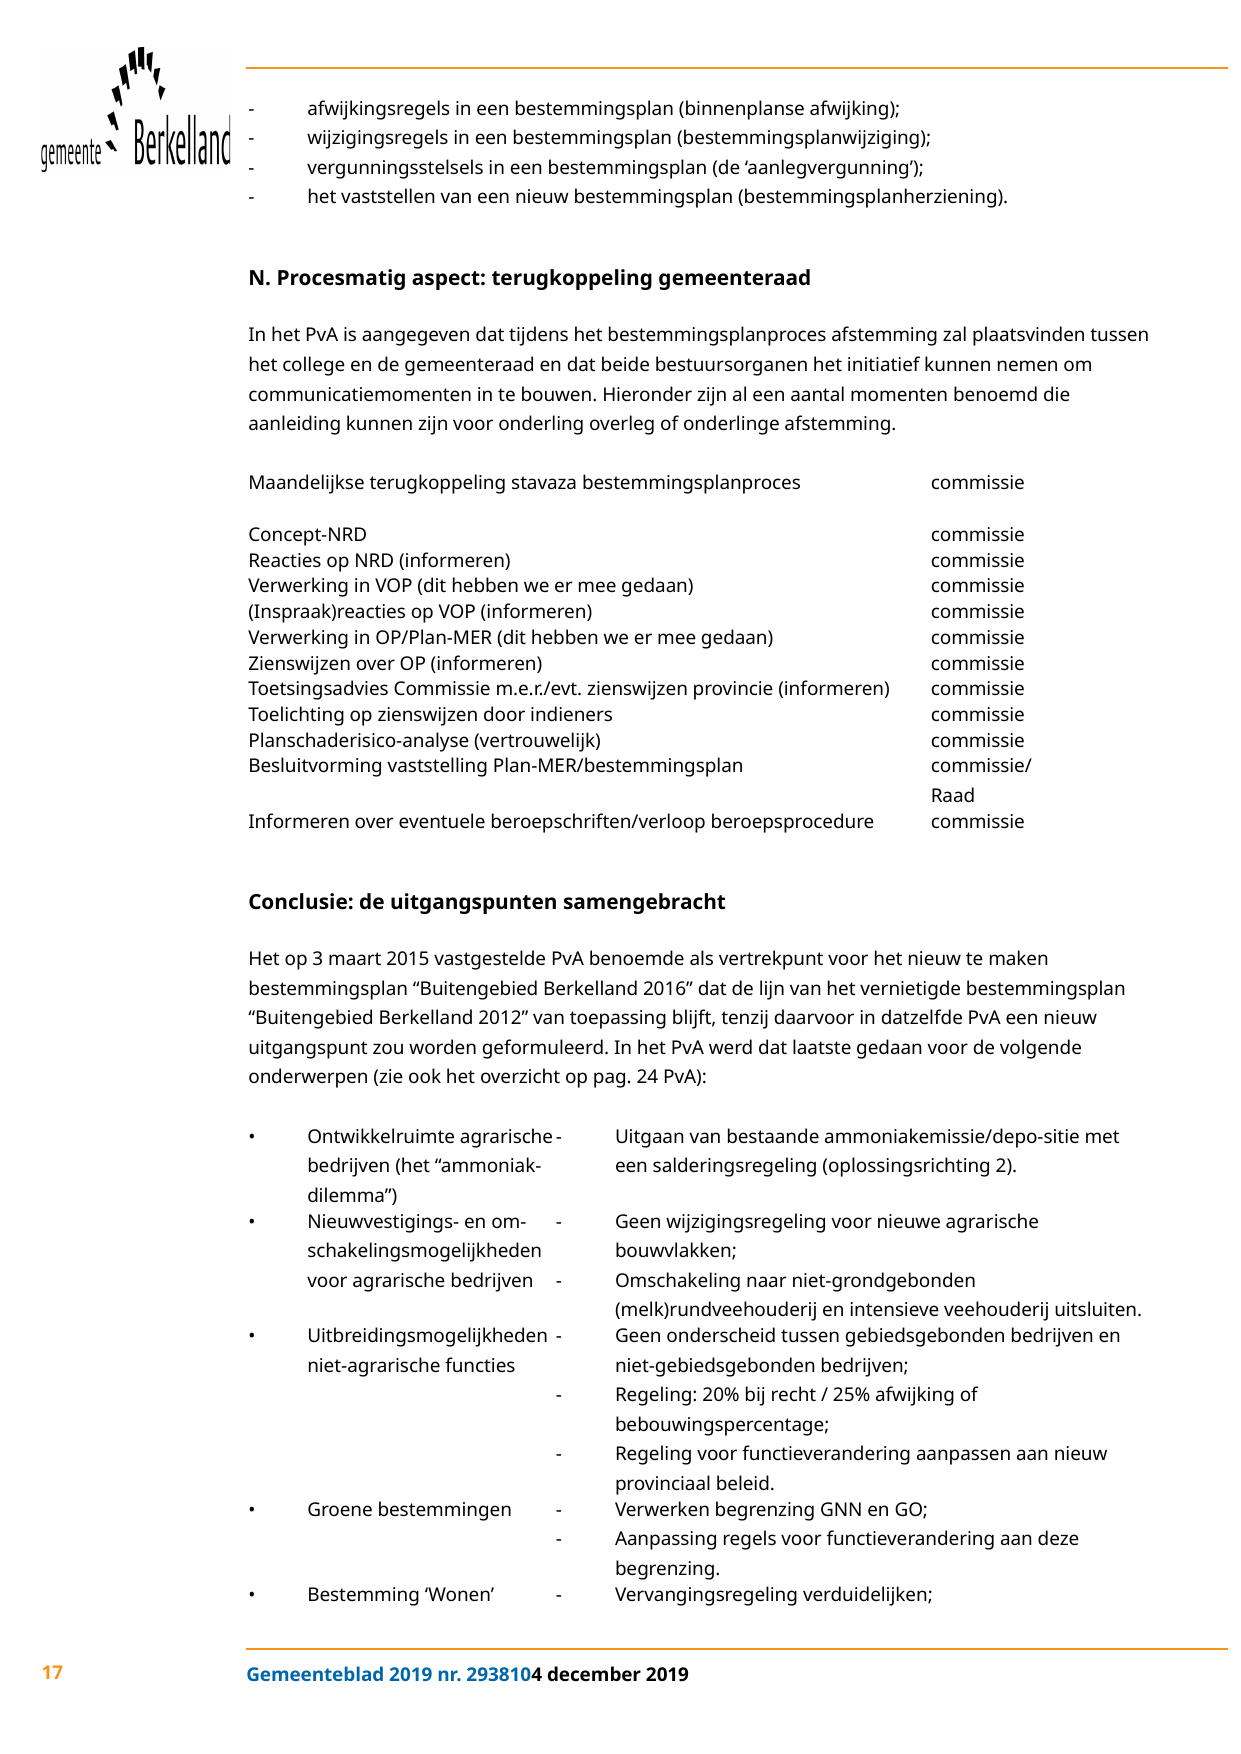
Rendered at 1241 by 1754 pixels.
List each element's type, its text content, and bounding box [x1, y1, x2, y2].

table_cell commissie/ Raad [931, 753, 1152, 808]
table_cell Zienswijzen over OP (informeren) [248, 650, 931, 675]
text In het PvA is aangegeven dat tijdens het bestemmingsplanproces afstemming zal plaatsvinden tussen het college en de gemeenteraad en dat beide bestuursorganen het initiatief kunnen nemen om communicatiemomenten in te bouwen. Hieronder zijn al een aantal momenten benoemd die aanleiding kunnen zijn voor onderling overleg of onderlinge afstemming. [248, 322, 1152, 436]
table_cell commissie [931, 701, 1152, 727]
table_header commissie [931, 470, 1152, 495]
text Conclusie: de uitgangspunten samengebracht [248, 887, 1152, 916]
table_cell Toetsingsadvies Commissie m.e.r./evt. zienswijzen provincie (informeren) [248, 675, 931, 701]
list wijzigingsregels in een bestemmingsplan (bestemmingsplanwijziging); [248, 124, 1152, 150]
table_cell Verwerken begrenzing GNN en GO; Aanpassing regels voor functieverandering aan deze begrenzing. [556, 1496, 1152, 1581]
table_header Ontwikkelruimte agrarische bedrijven (het “ammoniak-dilemma”) [248, 1123, 556, 1208]
table_cell Besluitvorming vaststelling Plan-MER/bestemmingsplan [248, 753, 931, 778]
table_cell Geen onderscheid tussen gebiedsgebonden bedrijven en niet-gebiedsgebonden bedrijven; Regeling: 20% bij recht / 25% afwijking of bebouwingspercentage; Regeling voor functieverandering aanpassen aan nieuw provinciaal beleid. [556, 1322, 1152, 1496]
table_cell Nieuwvestigings- en om-schakelingsmogelijkheden voor agrarische bedrijven [248, 1208, 556, 1322]
table_cell commissie [931, 808, 1152, 834]
text Het op 3 maart 2015 vastgestelde PvA benoemde als vertrekpunt voor het nieuw te maken bestemmingsplan “Buitengebied Berkelland 2016” dat de lijn van het vernietigde bestemmingsplan “Buitengebied Berkelland 2012” van toepassing blijft, tenzij daarvoor in datzelfde PvA een nieuw uitgangspunt zou worden geformuleerd. In het PvA werd dat laatste gedaan voor de volgende onderwerpen (zie ook het overzicht op pag. 24 PvA): [248, 945, 1152, 1089]
table_cell commissie [931, 650, 1152, 675]
table_cell Geen wijzigingsregeling voor nieuwe agrarische bouwvlakken; Omschakeling naar niet-grondgebonden (melk)rundveehouderij en intensieve veehouderij uitsluiten. [556, 1208, 1152, 1322]
table_cell Groene bestemmingen [248, 1496, 556, 1581]
table_cell Vervangingsregeling verduidelijken; [556, 1581, 1152, 1607]
picture [41, 47, 231, 172]
table_cell commissie [931, 547, 1152, 572]
table_cell commissie [931, 624, 1152, 650]
table_cell [248, 778, 931, 808]
table_cell Concept-NRD [248, 521, 931, 547]
text N. Procesmatig aspect: terugkoppeling gemeenteraad [248, 263, 1152, 292]
table_cell Toelichting op zienswijzen door indieners [248, 701, 931, 727]
table_cell commissie [931, 573, 1152, 598]
table_cell [931, 495, 1152, 521]
table_header Maandelijkse terugkoppeling stavaza bestemmingsplanproces [248, 470, 931, 495]
table_cell [248, 495, 931, 521]
table_cell Reacties op NRD (informeren) [248, 547, 931, 572]
list vergunningsstelsels in een bestemmingsplan (de ‘aanlegvergunning’); [248, 154, 1152, 180]
table_cell commissie [931, 675, 1152, 701]
table_cell commissie [931, 598, 1152, 624]
table_cell (Inspraak)reacties op VOP (informeren) [248, 598, 931, 624]
table_cell Uitbreidingsmogelijkheden niet-agrarische functies [248, 1322, 556, 1496]
table_cell Informeren over eventuele beroepschriften/verloop beroepsprocedure [248, 808, 931, 834]
table_cell Bestemming ‘Wonen’ [248, 1581, 556, 1607]
table_header Uitgaan van bestaande ammoniakemissie/depo-sitie met een salderingsregeling (oplossingsrichting 2). [556, 1123, 1152, 1208]
list afwijkingsregels in een bestemmingsplan (binnenplanse afwijking); [248, 95, 1152, 121]
table_cell Planschaderisico-analyse (vertrouwelijk) [248, 727, 931, 753]
table_cell Verwerking in VOP (dit hebben we er mee gedaan) [248, 573, 931, 598]
list het vaststellen van een nieuw bestemmingsplan (bestemmingsplanherziening). [248, 183, 1152, 209]
table_cell commissie [931, 521, 1152, 547]
table_cell commissie [931, 727, 1152, 753]
table_cell Verwerking in OP/Plan-MER (dit hebben we er mee gedaan) [248, 624, 931, 650]
